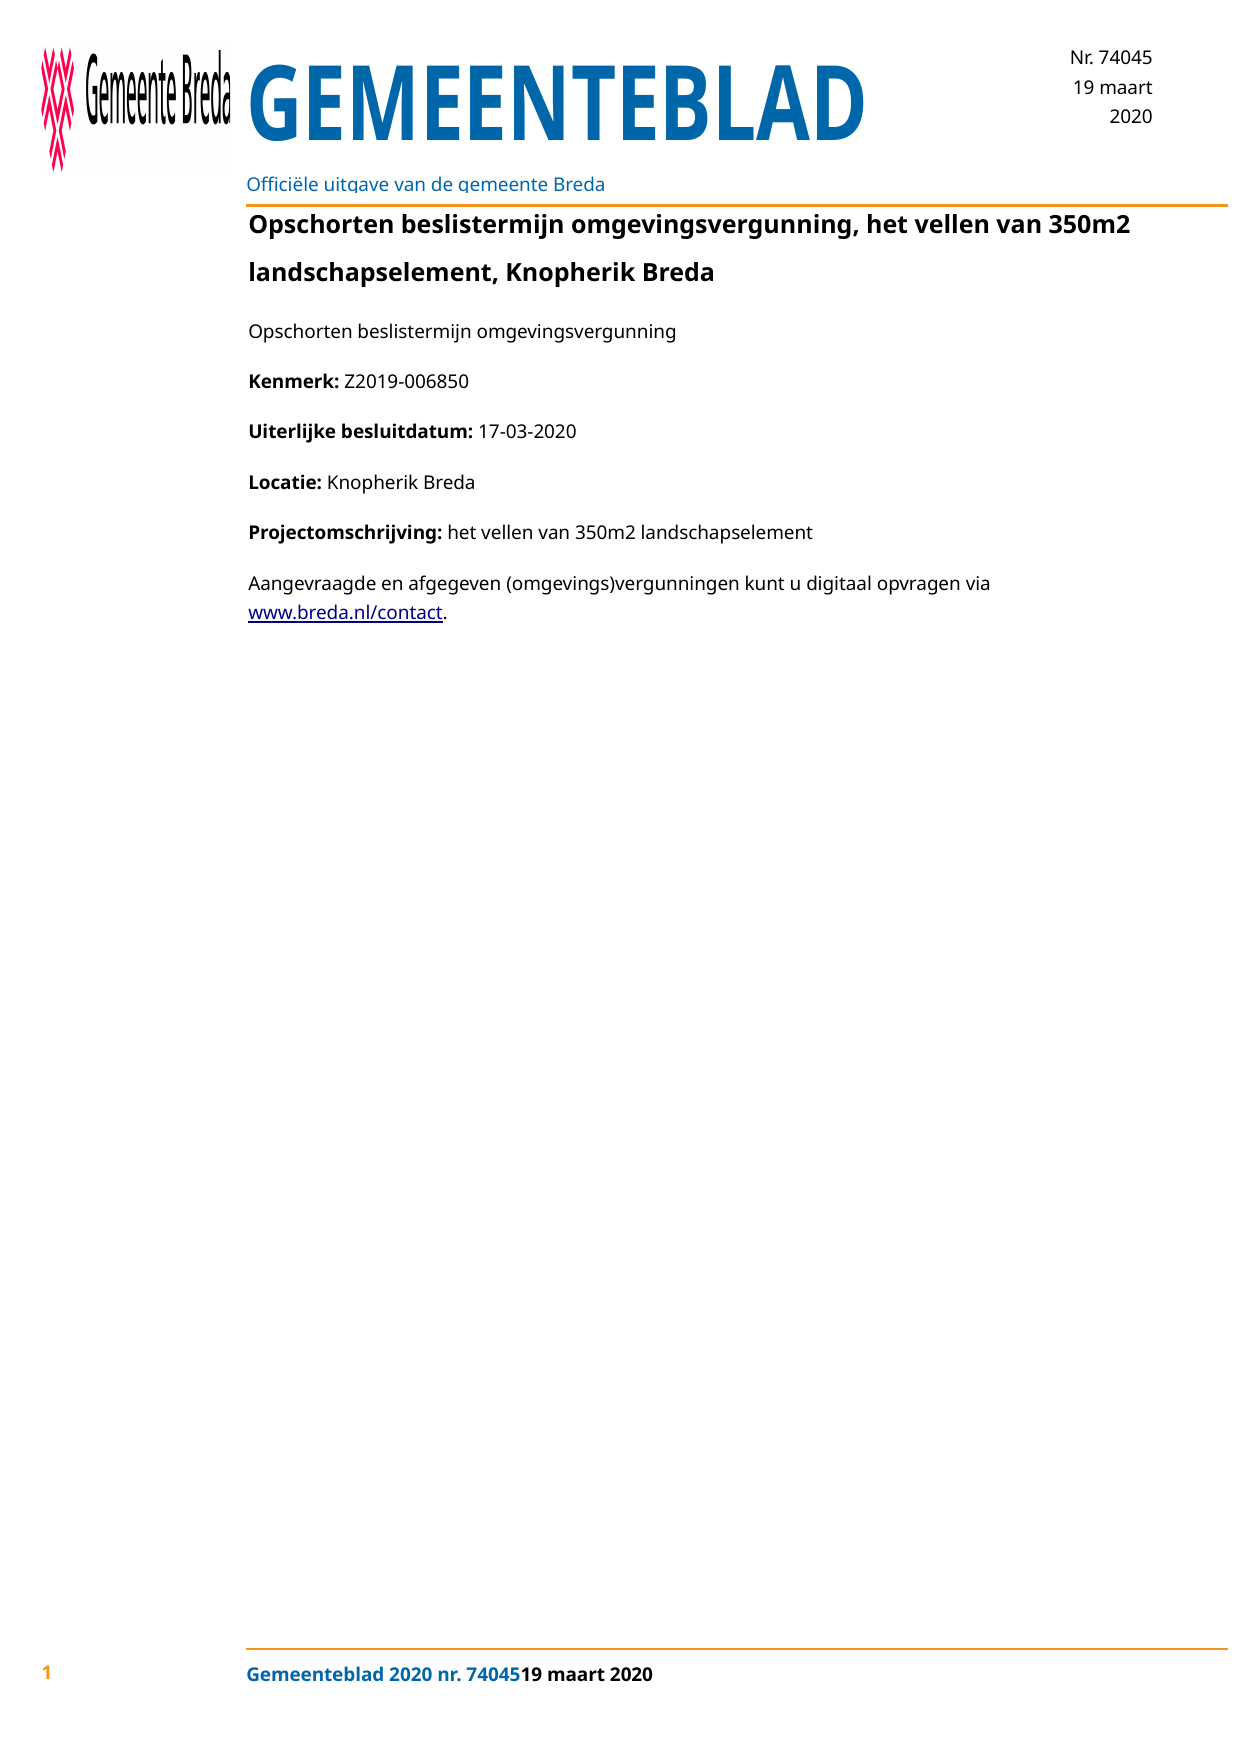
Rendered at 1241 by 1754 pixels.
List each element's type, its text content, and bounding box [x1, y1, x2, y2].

text Kenmerk: Z2019-006850 [248, 368, 1152, 394]
text Opschorten beslistermijn omgevingsvergunning [248, 318, 1152, 344]
text Aangevraagde en afgegeven (omgevings)vergunningen kunt u digitaal opvragen via www.breda.nl/contact. [248, 570, 1152, 625]
text Opschorten beslistermijn omgevingsvergunning, het vellen van 350m2 landschapselement, Knopherik Breda [248, 207, 1152, 288]
text Uiterlijke besluitdatum: 17-03-2020 [248, 419, 1152, 444]
picture [41, 47, 231, 172]
text Projectomschrijving: het vellen van 350m2 landschapselement [248, 519, 1152, 545]
text Locatie: Knopherik Breda [248, 469, 1152, 495]
